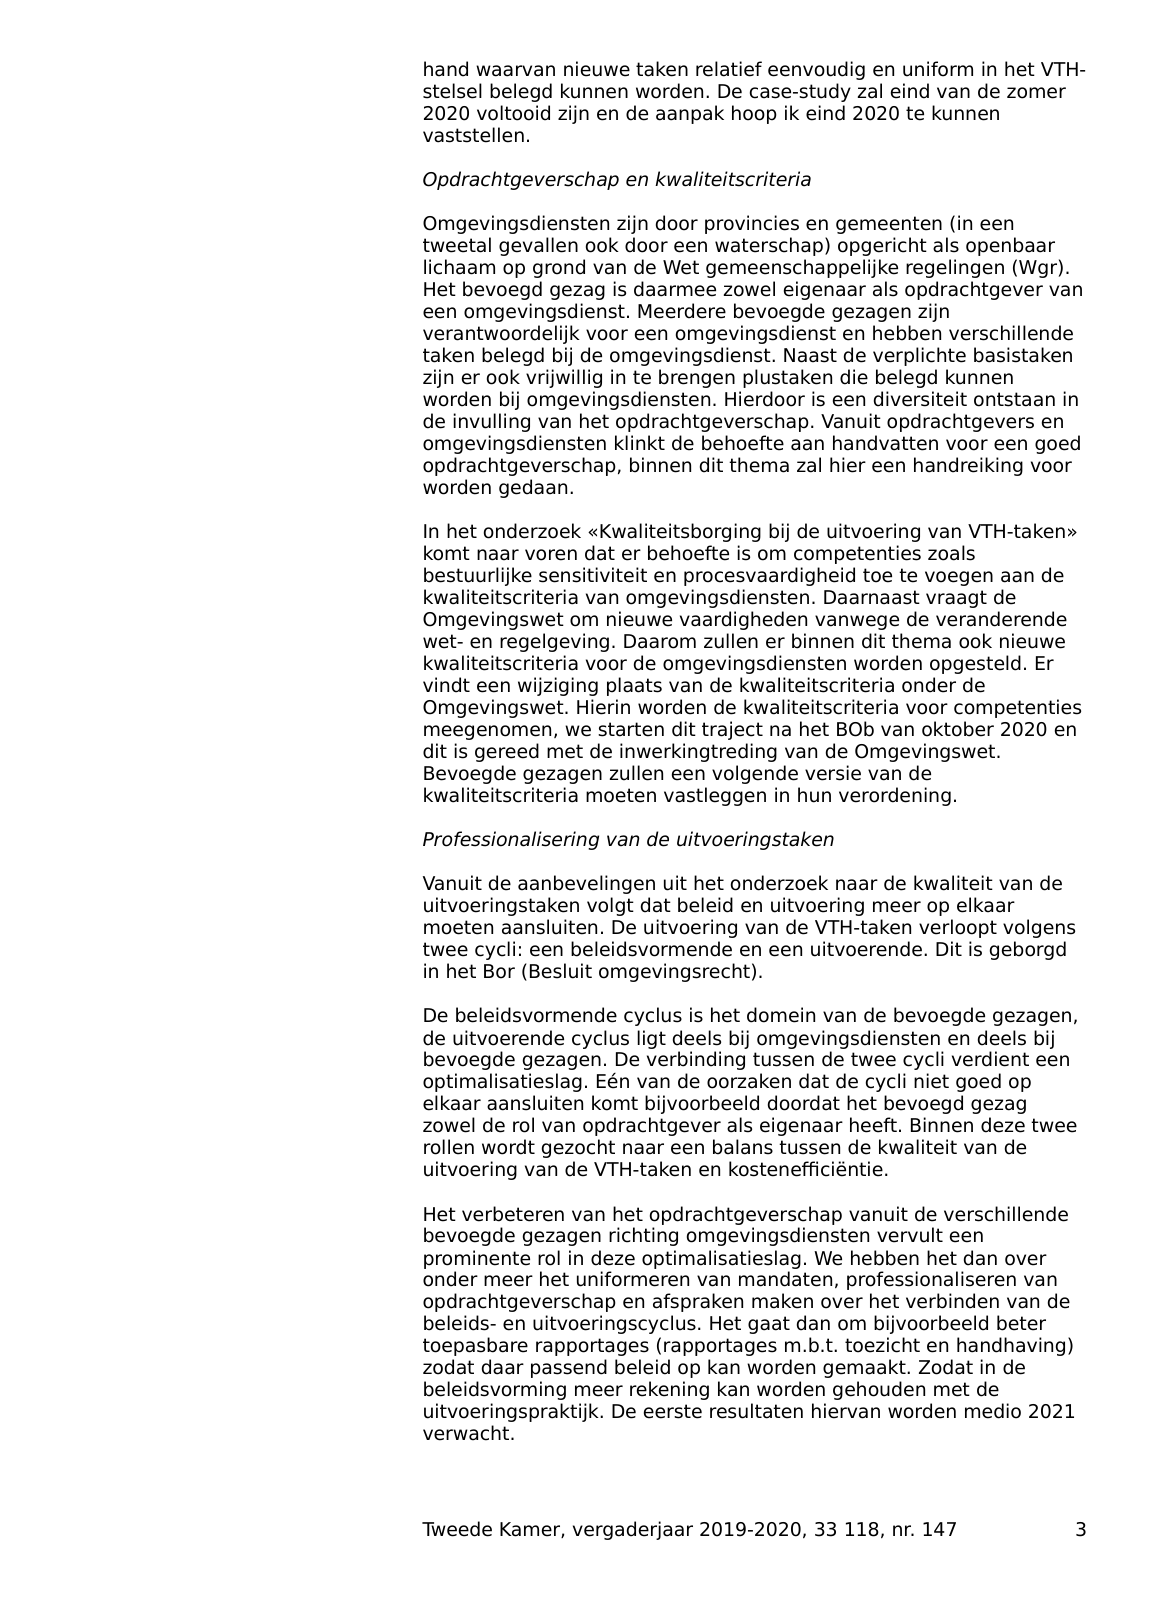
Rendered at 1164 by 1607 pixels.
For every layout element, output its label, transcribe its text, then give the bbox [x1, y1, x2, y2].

subtitle Opdrachtgeverschap en kwaliteitscriteria [422, 169, 1087, 191]
text Het verbeteren van het opdrachtgeverschap vanuit de verschillende bevoegde gezagen richting omgevingsdiensten vervult een prominente rol in deze optimalisatieslag. We hebben het dan over onder meer het uniformeren van mandaten, professionaliseren van opdrachtgeverschap en afspraken maken over het verbinden van de beleids- en uitvoeringscyclus. Het gaat dan om bijvoorbeeld beter toepasbare rapportages (rapportages m.b.t. toezicht en handhaving) zodat daar passend beleid op kan worden gemaakt. Zodat in de beleidsvorming meer rekening kan worden gehouden met de uitvoeringspraktijk. De eerste resultaten hiervan worden medio 2021 verwacht. [422, 1203, 1087, 1445]
text In het onderzoek «Kwaliteitsborging bij de uitvoering van VTH-taken» komt naar voren dat er behoefte is om competenties zoals bestuurlijke sensitiviteit en procesvaardigheid toe te voegen aan de kwaliteitscriteria van omgevingsdiensten. Daarnaast vraagt de Omgevingswet om nieuwe vaardigheden vanwege de veranderende wet- en regelgeving. Daarom zullen er binnen dit thema ook nieuwe kwaliteitscriteria voor de omgevingsdiensten worden opgesteld. Er vindt een wijziging plaats van de kwaliteitscriteria onder de Omgevingswet. Hierin worden de kwaliteitscriteria voor competenties meegenomen, we starten dit traject na het BOb van oktober 2020 en dit is gereed met de inwerkingtreding van de Omgevingswet. Bevoegde gezagen zullen een volgende versie van de kwaliteitscriteria moeten vastleggen in hun verordening. [422, 521, 1087, 807]
subtitle Professionalisering van de uitvoeringstaken [422, 829, 1087, 851]
text Vanuit de aanbevelingen uit het onderzoek naar de kwaliteit van de uitvoeringstaken volgt dat beleid en uitvoering meer op elkaar moeten aansluiten. De uitvoering van de VTH-taken verloopt volgens twee cycli: een beleidsvormende en een uitvoerende. Dit is geborgd in het Bor (Besluit omgevingsrecht). [422, 873, 1087, 983]
text De beleidsvormende cyclus is het domein van de bevoegde gezagen, de uitvoerende cyclus ligt deels bij omgevingsdiensten en deels bij bevoegde gezagen. De verbinding tussen de twee cycli verdient een optimalisatieslag. Eén van de oorzaken dat de cycli niet goed op elkaar aansluiten komt bijvoorbeeld doordat het bevoegd gezag zowel de rol van opdrachtgever als eigenaar heeft. Binnen deze twee rollen wordt gezocht naar een balans tussen de kwaliteit van de uitvoering van de VTH-taken en kostenefficiëntie. [422, 1005, 1087, 1181]
text hand waarvan nieuwe taken relatief eenvoudig en uniform in het VTH-stelsel belegd kunnen worden. De case-study zal eind van de zomer 2020 voltooid zijn en de aanpak hoop ik eind 2020 te kunnen vaststellen. [422, 59, 1087, 147]
text Omgevingsdiensten zijn door provincies en gemeenten (in een tweetal gevallen ook door een waterschap) opgericht als openbaar lichaam op grond van de Wet gemeenschappelijke regelingen (Wgr). Het bevoegd gezag is daarmee zowel eigenaar als opdrachtgever van een omgevingsdienst. Meerdere bevoegde gezagen zijn verantwoordelijk voor een omgevingsdienst en hebben verschillende taken belegd bij de omgevingsdienst. Naast de verplichte basistaken zijn er ook vrijwillig in te brengen plustaken die belegd kunnen worden bij omgevingsdiensten. Hierdoor is een diversiteit ontstaan in de invulling van het opdrachtgeverschap. Vanuit opdrachtgevers en omgevingsdiensten klinkt de behoefte aan handvatten voor een goed opdrachtgeverschap, binnen dit thema zal hier een handreiking voor worden gedaan. [422, 213, 1087, 499]
